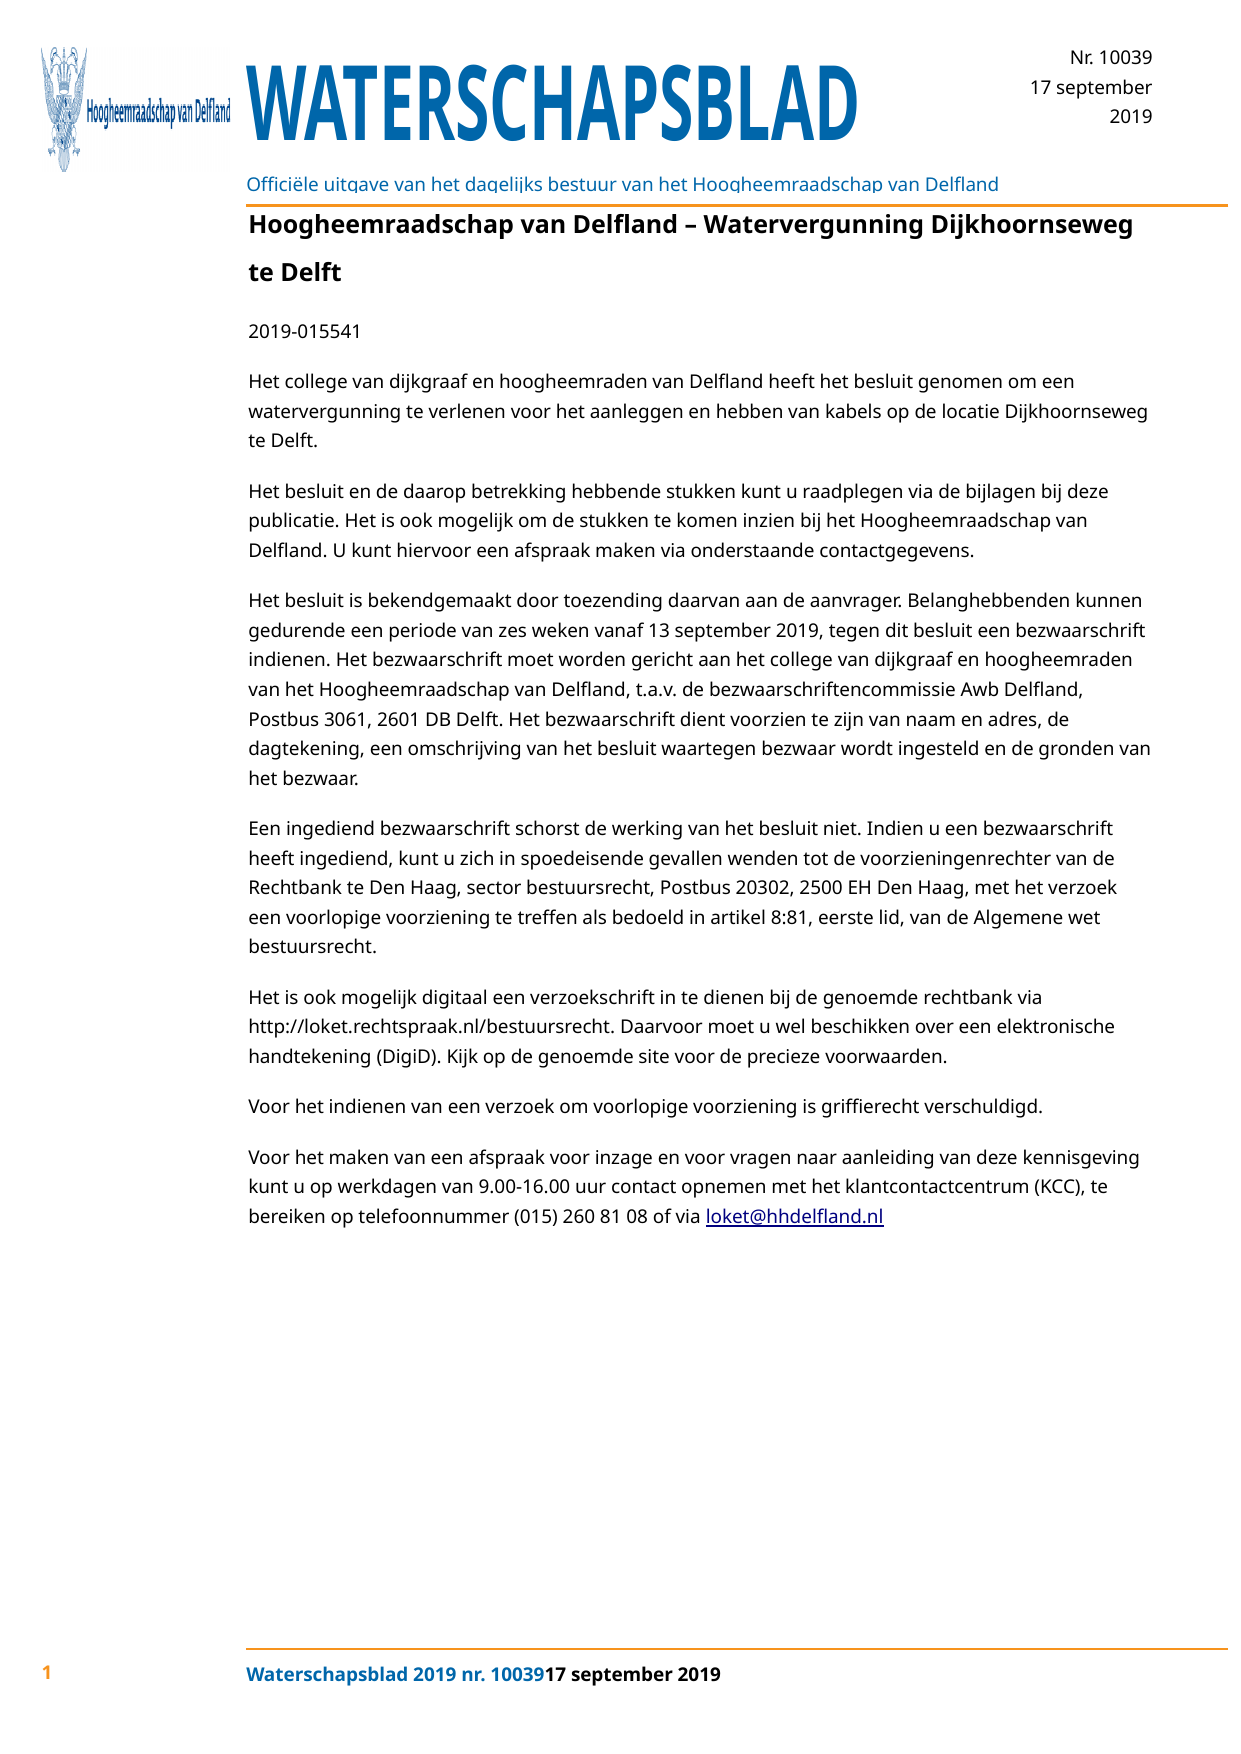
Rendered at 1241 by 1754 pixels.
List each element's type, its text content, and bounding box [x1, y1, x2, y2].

text Een ingediend bezwaarschrift schorst de werking van het besluit niet. Indien u een bezwaarschrift heeft ingediend, kunt u zich in spoedeisende gevallen wenden tot de voorzieningenrechter van de Rechtbank te Den Haag, sector bestuursrecht, Postbus 20302, 2500 EH Den Haag, met het verzoek een voorlopige voorziening te treffen als bedoeld in artikel 8:81, eerste lid, van de Algemene wet bestuursrecht. [248, 815, 1152, 959]
text Het besluit is bekendgemaakt door toezending daarvan aan de aanvrager. Belanghebbenden kunnen gedurende een periode van zes weken vanaf 13 september 2019, tegen dit besluit een bezwaarschrift indienen. Het bezwaarschrift moet worden gericht aan het college van dijkgraaf en hoogheemraden van het Hoogheemraadschap van Delfland, t.a.v. de bezwaarschriftencommissie Awb Delfland, Postbus 3061, 2601 DB Delft. Het bezwaarschrift dient voorzien te zijn van naam en adres, de dagtekening, een omschrijving van het besluit waartegen bezwaar wordt ingesteld en de gronden van het bezwaar. [248, 587, 1152, 791]
text Voor het maken van een afspraak voor inzage en voor vragen naar aanleiding van deze kennisgeving kunt u op werkdagen van 9.00-16.00 uur contact opnemen met het klantcontactcentrum (KCC), te bereiken op telefoonnummer (015) 260 81 08 of via loket@hhdelfland.nl [248, 1144, 1152, 1229]
text Het college van dijkgraaf en hoogheemraden van Delfland heeft het besluit genomen om een watervergunning te verlenen voor het aanleggen en hebben van kabels op de locatie Dijkhoornseweg te Delft. [248, 368, 1152, 453]
text Hoogheemraadschap van Delfland – Watervergunning Dijkhoornseweg te Delft [248, 207, 1152, 288]
text Het besluit en de daarop betrekking hebbende stukken kunt u raadplegen via de bijlagen bij deze publicatie. Het is ook mogelijk om de stukken te komen inzien bij het Hoogheemraadschap van Delfland. U kunt hiervoor een afspraak maken via onderstaande contactgegevens. [248, 478, 1152, 563]
text Het is ook mogelijk digitaal een verzoekschrift in te dienen bij de genoemde rechtbank via http://loket.rechtspraak.nl/bestuursrecht. Daarvoor moet u wel beschikken over een elektronische handtekening (DigiD). Kijk op de genoemde site voor de precieze voorwaarden. [248, 984, 1152, 1069]
text 2019-015541 [248, 318, 1152, 344]
text Voor het indienen van een verzoek om voorlopige voorziening is griffierecht verschuldigd. [248, 1094, 1152, 1119]
picture [41, 47, 231, 172]
